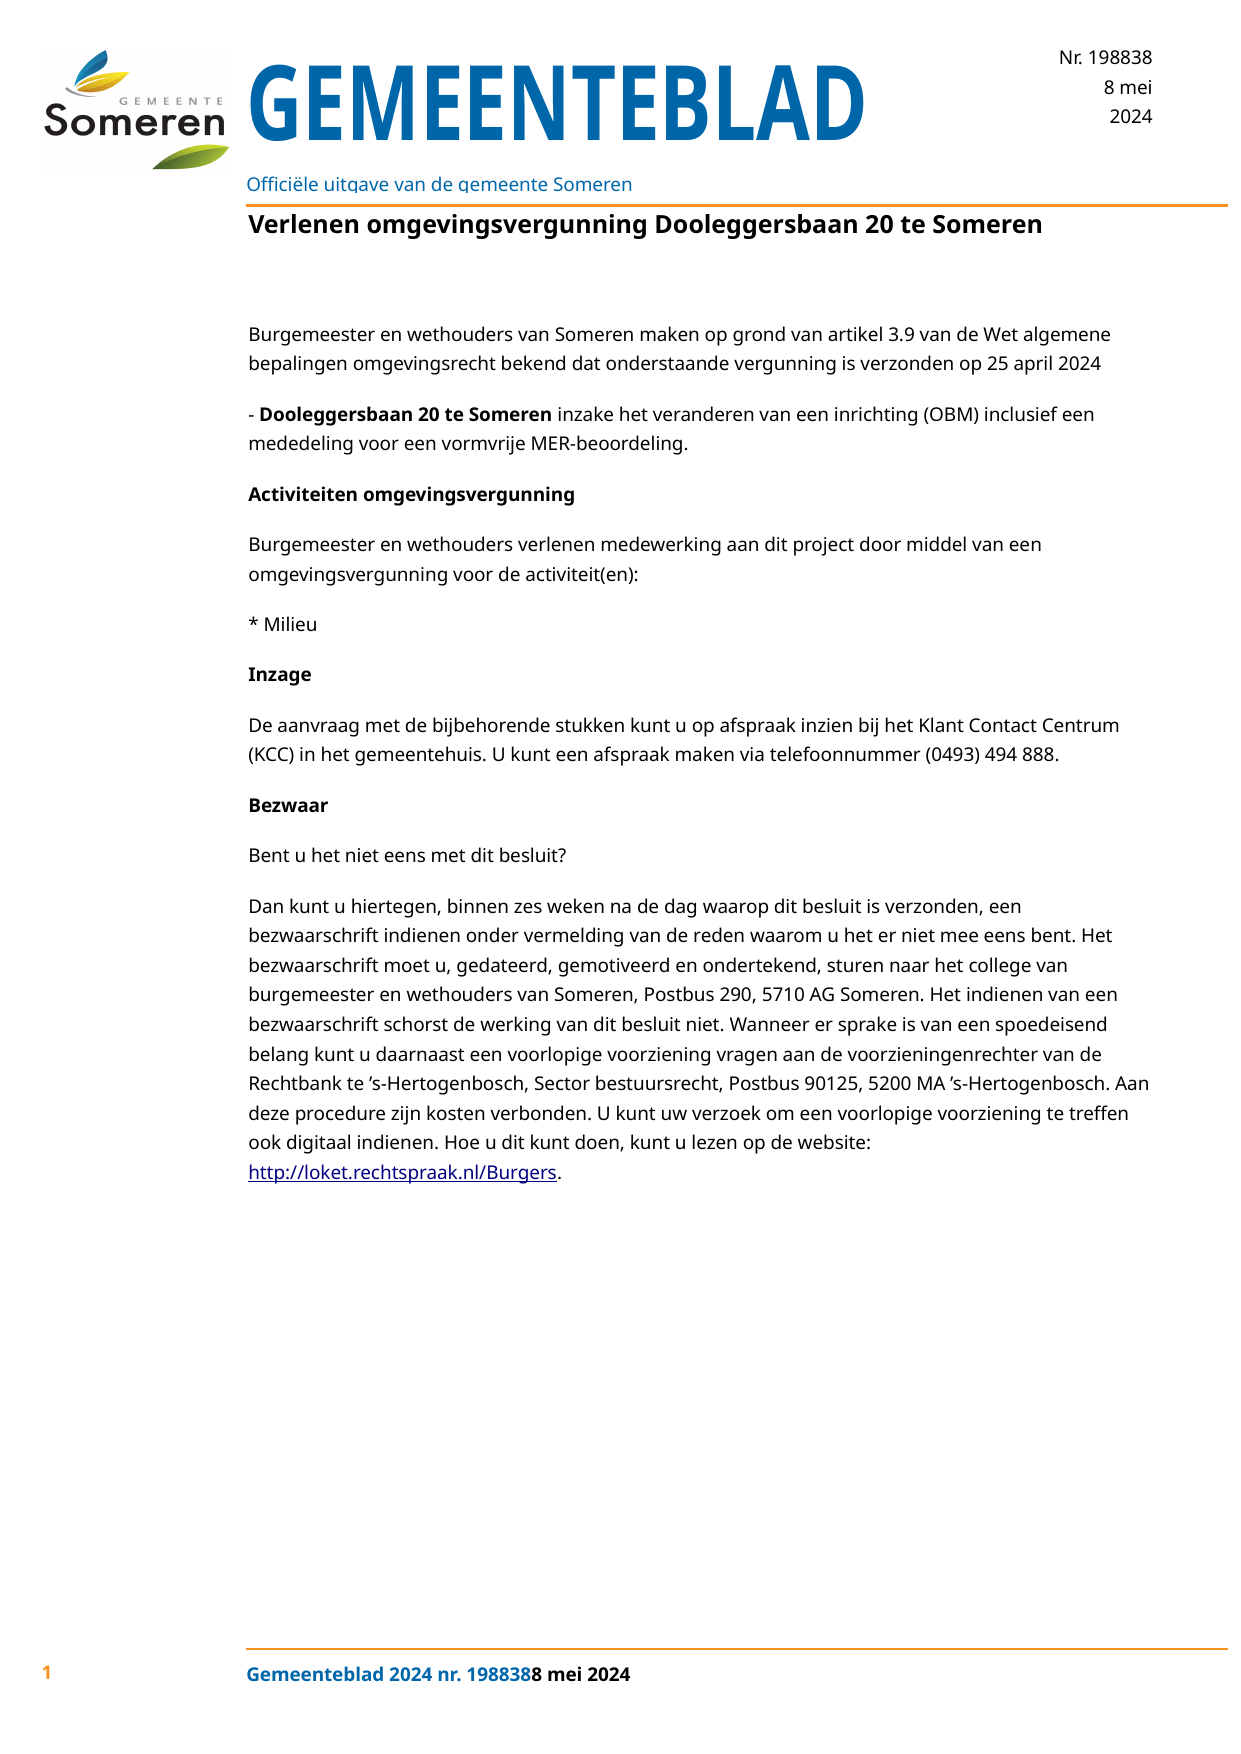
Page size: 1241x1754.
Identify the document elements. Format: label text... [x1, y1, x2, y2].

text Activiteiten omgevingsvergunning [248, 481, 1152, 506]
text De aanvraag met de bijbehorende stukken kunt u op afspraak inzien bij het Klant Contact Centrum (KCC) in het gemeentehuis. U kunt een afspraak maken via telefoonnummer (0493) 494 888. [248, 712, 1152, 767]
text * Milieu [248, 611, 1152, 637]
text Bent u het niet eens met dit besluit? [248, 842, 1152, 868]
text Verlenen omgevingsvergunning Dooleggersbaan 20 te Someren [248, 207, 1152, 241]
picture [41, 47, 231, 172]
text Burgemeester en wethouders verlenen medewerking aan dit project door middel van een omgevingsvergunning voor de activiteit(en): [248, 531, 1152, 586]
text Dan kunt u hiertegen, binnen zes weken na de dag waarop dit besluit is verzonden, een bezwaarschrift indienen onder vermelding van de reden waarom u het er niet mee eens bent. Het bezwaarschrift moet u, gedateerd, gemotiveerd en ondertekend, sturen naar het college van burgemeester en wethouders van Someren, Postbus 290, 5710 AG Someren. Het indienen van een bezwaarschrift schorst de werking van dit besluit niet. Wanneer er sprake is van een spoedeisend belang kunt u daarnaast een voorlopige voorziening vragen aan de voorzieningenrechter van de Rechtbank te ’s-Hertogenbosch, Sector bestuursrecht, Postbus 90125, 5200 MA ’s-Hertogenbosch. Aan deze procedure zijn kosten verbonden. U kunt uw verzoek om een voorlopige voorziening te treffen ook digitaal indienen. Hoe u dit kunt doen, kunt u lezen op de website: http://loket.rechtspraak.nl/Burgers. [248, 893, 1152, 1185]
text Burgemeester en wethouders van Someren maken op grond van artikel 3.9 van de Wet algemene bepalingen omgevingsrecht bekend dat onderstaande vergunning is verzonden op 25 april 2024 [248, 321, 1152, 376]
text Inzage [248, 662, 1152, 687]
text - Dooleggersbaan 20 te Someren inzake het veranderen van een inrichting (OBM) inclusief een mededeling voor een vormvrije MER-beoordeling. [248, 401, 1152, 456]
text Bezwaar [248, 792, 1152, 818]
